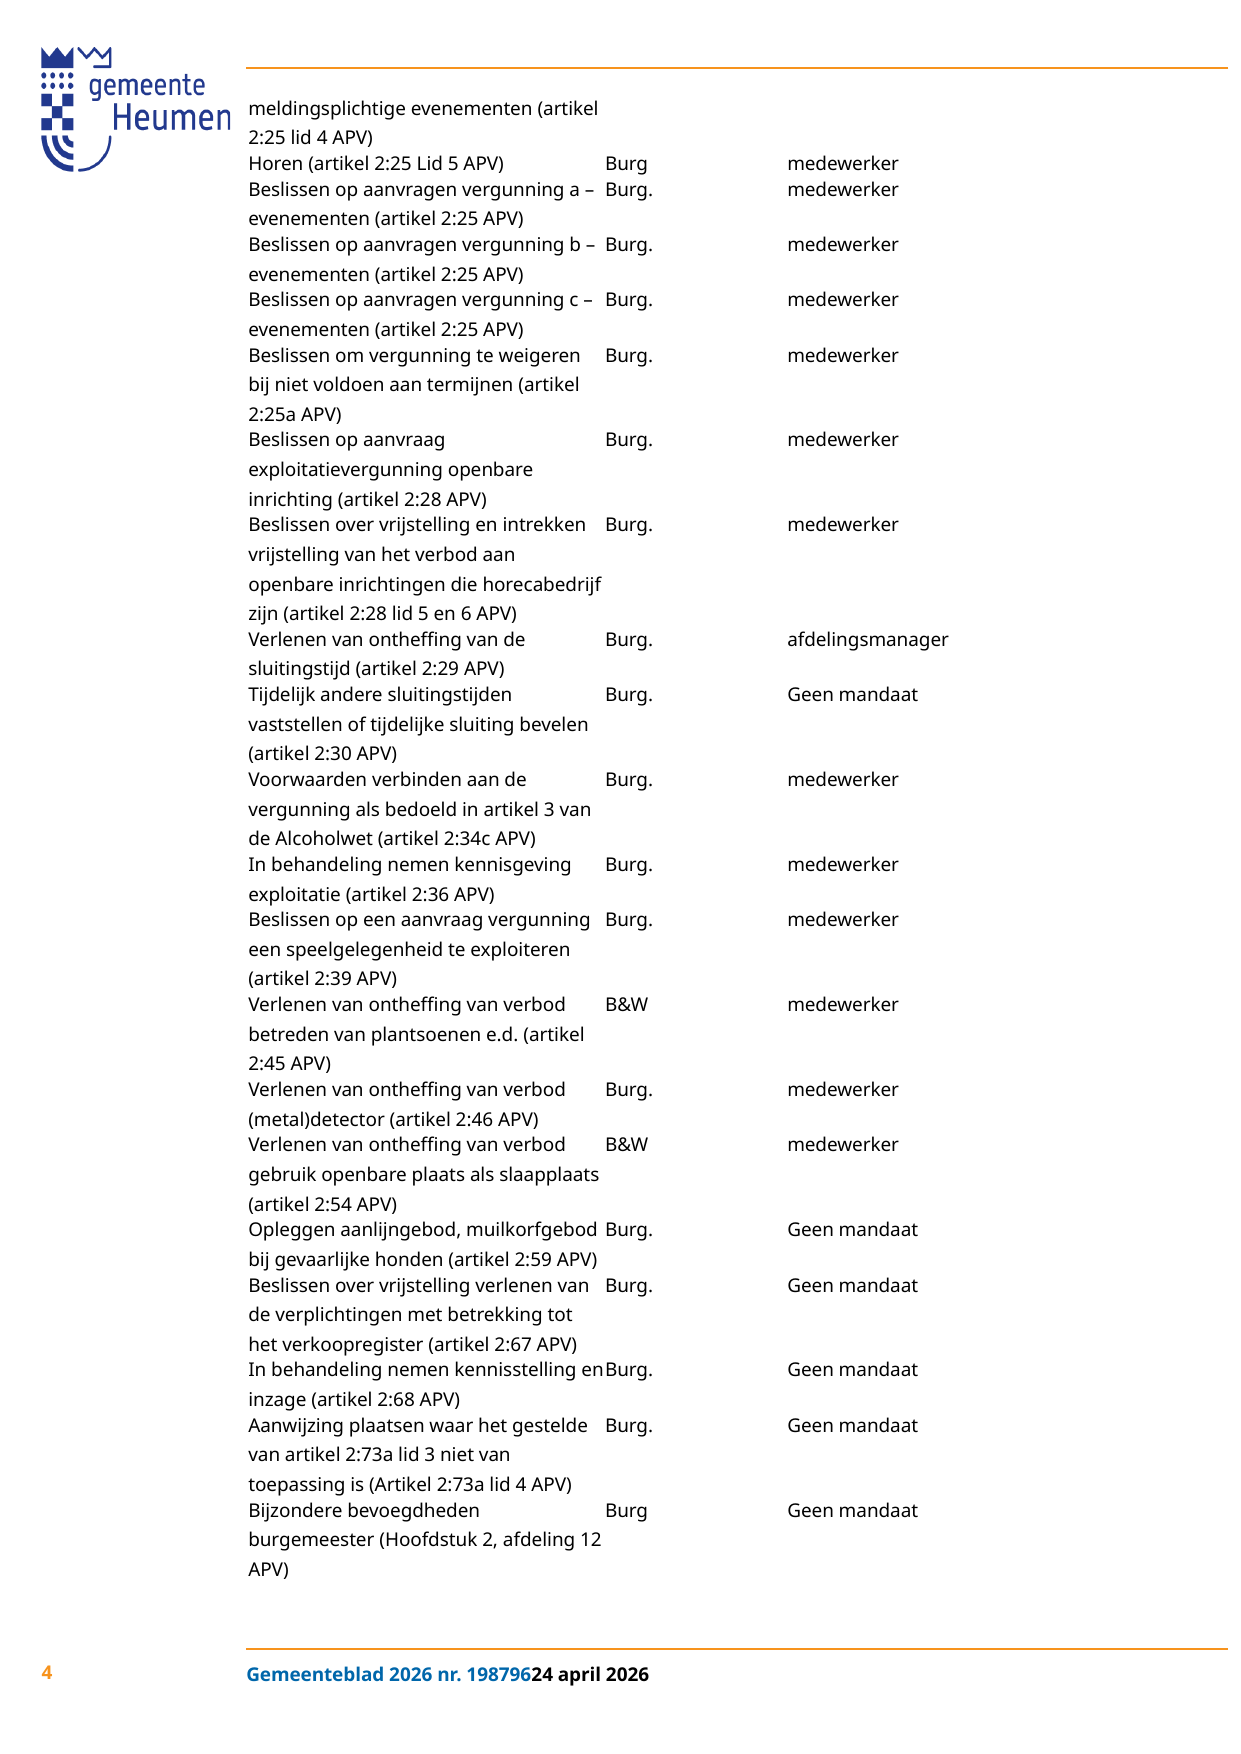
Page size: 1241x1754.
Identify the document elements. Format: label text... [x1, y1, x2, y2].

table_cell Burg. [605, 851, 787, 906]
table_cell Burg. [605, 906, 787, 991]
table_cell Burg. [605, 681, 787, 766]
table_cell medewerker [787, 991, 969, 1076]
table_cell Burg. [605, 1272, 787, 1357]
table_cell [969, 851, 1152, 906]
table_cell Burg. [605, 231, 787, 286]
table_cell [969, 1132, 1152, 1216]
table_cell Geen mandaat [787, 1412, 969, 1497]
table_cell [969, 176, 1152, 231]
table_cell medewerker [787, 427, 969, 512]
table_cell [969, 681, 1152, 766]
table_cell Beslissen op aanvragen vergunning c – evenementen (artikel 2:25 APV) [248, 286, 605, 342]
table_cell Burg. [605, 1216, 787, 1272]
table_cell [969, 95, 1152, 150]
table_cell medewerker [787, 906, 969, 991]
table_cell [969, 150, 1152, 176]
table_cell Burg. [605, 1357, 787, 1412]
table_cell medewerker [787, 286, 969, 342]
table_cell [787, 95, 969, 150]
table_cell Opleggen aanlijngebod, muilkorfgebod bij gevaarlijke honden (artikel 2:59 APV) [248, 1216, 605, 1272]
table_cell Geen mandaat [787, 1497, 969, 1582]
table_cell Geen mandaat [787, 1357, 969, 1412]
table_cell medewerker [787, 1076, 969, 1132]
table_cell medewerker [787, 1132, 969, 1216]
table_cell Beslissen over vrijstelling verlenen van de verplichtingen met betrekking tot het verkoopregister (artikel 2:67 APV) [248, 1272, 605, 1357]
table_cell B&W [605, 991, 787, 1076]
table_cell afdelingsmanager [787, 626, 969, 681]
table_cell Geen mandaat [787, 681, 969, 766]
table_cell Burg. [605, 1076, 787, 1132]
table_cell Verlenen van ontheffing van verbod betreden van plantsoenen e.d. (artikel 2:45 APV) [248, 991, 605, 1076]
table_cell Aanwijzing plaatsen waar het gestelde van artikel 2:73a lid 3 niet van toepassing is (Artikel 2:73a lid 4 APV) [248, 1412, 605, 1497]
table_cell medewerker [787, 176, 969, 231]
table_cell [969, 231, 1152, 286]
table_cell Beslissen over vrijstelling en intrekken vrijstelling van het verbod aan openbare inrichtingen die horecabedrijf zijn (artikel 2:28 lid 5 en 6 APV) [248, 512, 605, 626]
table_cell Burg. [605, 342, 787, 427]
table_cell Verlenen van ontheffing van verbod (metal)detector (artikel 2:46 APV) [248, 1076, 605, 1132]
table_cell [969, 991, 1152, 1076]
table_cell Geen mandaat [787, 1272, 969, 1357]
table_cell Verlenen van ontheffing van verbod gebruik openbare plaats als slaapplaats (artikel 2:54 APV) [248, 1132, 605, 1216]
table_cell Burg [605, 1497, 787, 1582]
table_cell [969, 1412, 1152, 1497]
table_cell medewerker [787, 851, 969, 906]
table_cell Beslissen op aanvragen vergunning b – evenementen (artikel 2:25 APV) [248, 231, 605, 286]
table_cell [969, 1272, 1152, 1357]
table_cell Burg. [605, 1412, 787, 1497]
table_cell meldingsplichtige evenementen (artikel 2:25 lid 4 APV) [248, 95, 605, 150]
table_cell Beslissen om vergunning te weigeren bij niet voldoen aan termijnen (artikel 2:25a APV) [248, 342, 605, 427]
table_cell Burg. [605, 176, 787, 231]
table_cell Verlenen van ontheffing van de sluitingstijd (artikel 2:29 APV) [248, 626, 605, 681]
table_cell In behandeling nemen kennisstelling en inzage (artikel 2:68 APV) [248, 1357, 605, 1412]
table_cell [969, 1216, 1152, 1272]
table_cell [969, 1497, 1152, 1582]
table_cell Geen mandaat [787, 1216, 969, 1272]
table_cell medewerker [787, 231, 969, 286]
table_cell [969, 906, 1152, 991]
table_cell Beslissen op een aanvraag vergunning een speelgelegenheid te exploiteren (artikel 2:39 APV) [248, 906, 605, 991]
table_cell [969, 1357, 1152, 1412]
table_cell Burg [605, 150, 787, 176]
table_cell [969, 766, 1152, 851]
table_cell [969, 286, 1152, 342]
table_cell [605, 95, 787, 150]
table_cell [969, 427, 1152, 512]
table_cell B&W [605, 1132, 787, 1216]
table_cell Burg. [605, 512, 787, 626]
table_cell [969, 1076, 1152, 1132]
table_cell [969, 342, 1152, 427]
table_cell medewerker [787, 150, 969, 176]
table_cell Burg. [605, 427, 787, 512]
table_cell Voorwaarden verbinden aan de vergunning als bedoeld in artikel 3 van de Alcoholwet (artikel 2:34c APV) [248, 766, 605, 851]
table_cell Burg. [605, 286, 787, 342]
table_cell medewerker [787, 512, 969, 626]
table_cell In behandeling nemen kennisgeving exploitatie (artikel 2:36 APV) [248, 851, 605, 906]
table_cell Burg. [605, 766, 787, 851]
table_cell [969, 626, 1152, 681]
table_cell medewerker [787, 342, 969, 427]
table_cell Tijdelijk andere sluitingstijden vaststellen of tijdelijke sluiting bevelen (artikel 2:30 APV) [248, 681, 605, 766]
table_cell Bijzondere bevoegdheden burgemeester (Hoofdstuk 2, afdeling 12 APV) [248, 1497, 605, 1582]
table_cell Horen (artikel 2:25 Lid 5 APV) [248, 150, 605, 176]
table_cell Burg. [605, 626, 787, 681]
table_cell Beslissen op aanvragen vergunning a – evenementen (artikel 2:25 APV) [248, 176, 605, 231]
picture [41, 47, 231, 172]
table_cell [969, 512, 1152, 626]
table_cell medewerker [787, 766, 969, 851]
table_cell Beslissen op aanvraag exploitatievergunning openbare inrichting (artikel 2:28 APV) [248, 427, 605, 512]
